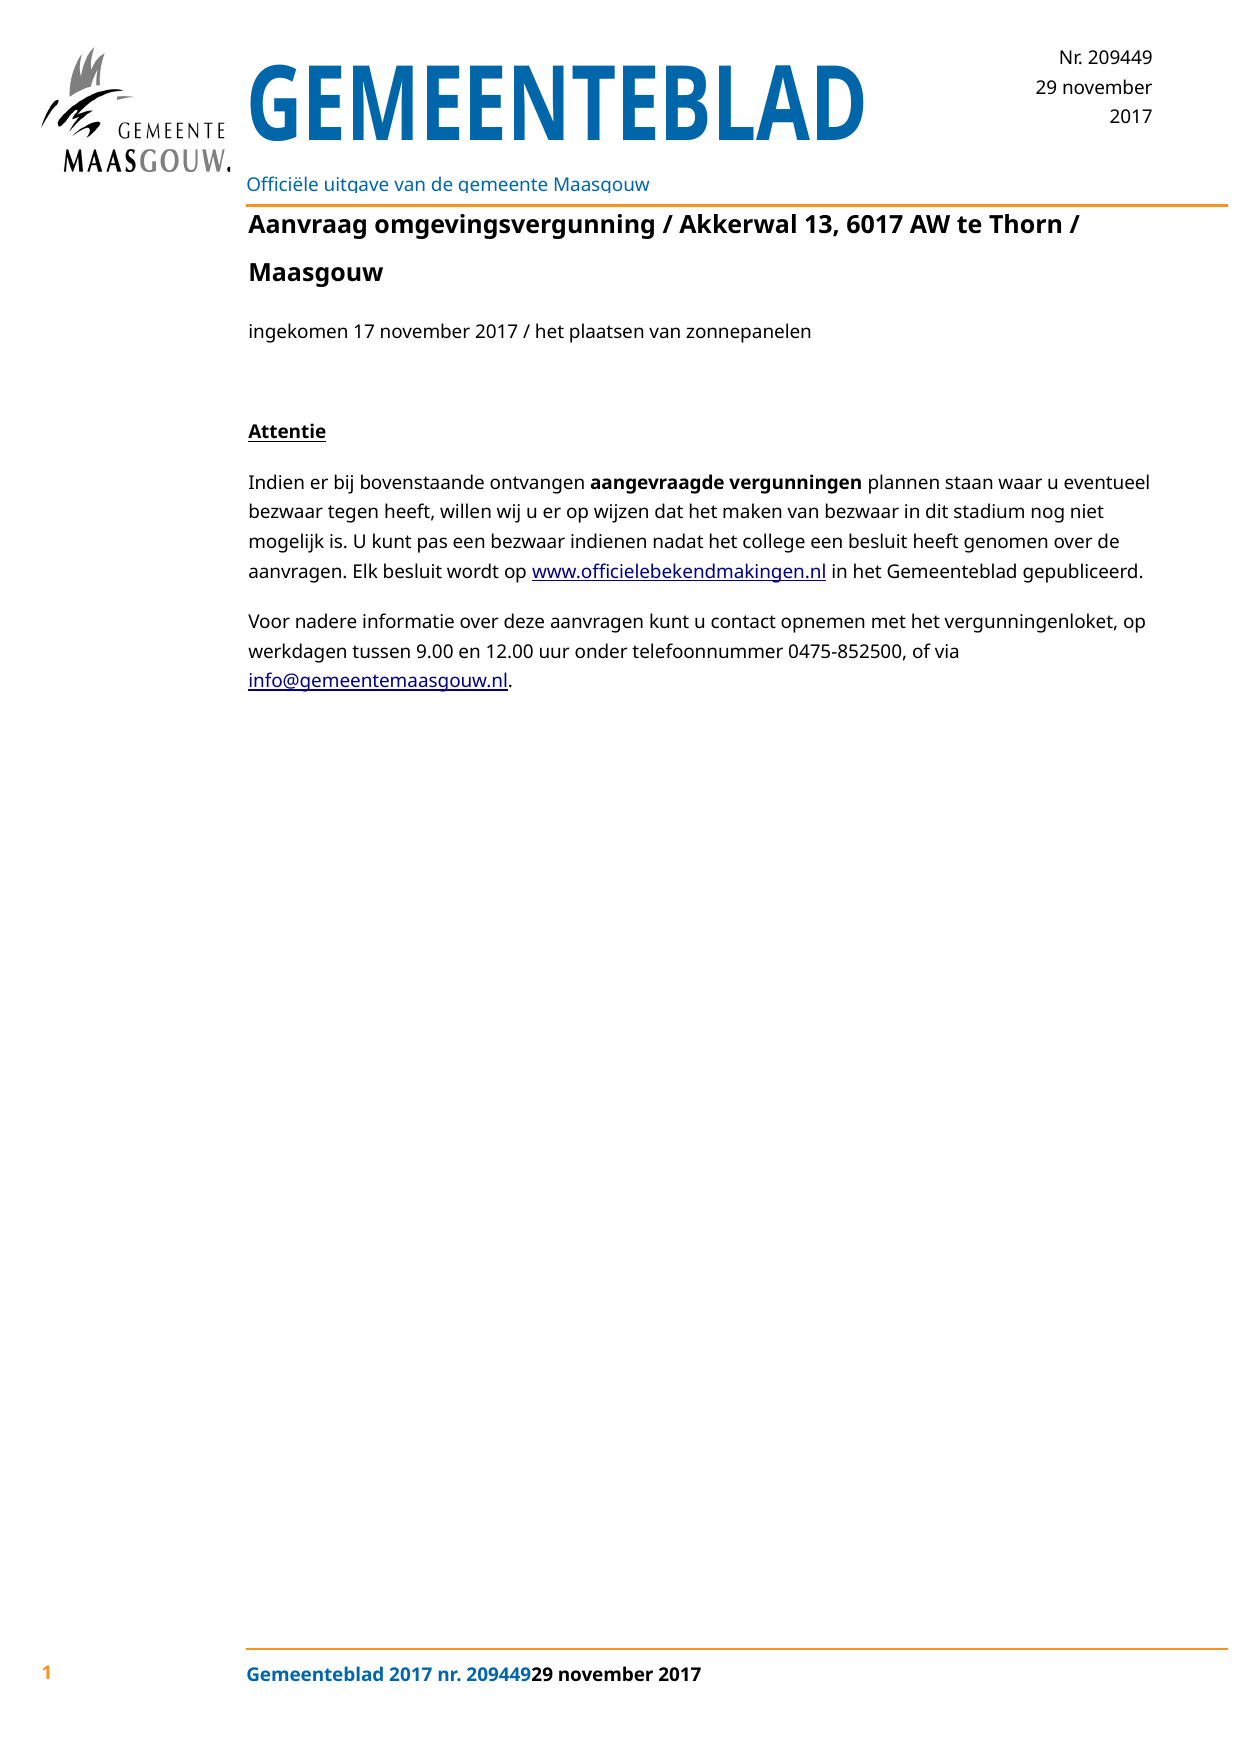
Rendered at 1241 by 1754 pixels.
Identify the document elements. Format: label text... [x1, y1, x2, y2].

text Voor nadere informatie over deze aanvragen kunt u contact opnemen met het vergunningenloket, op werkdagen tussen 9.00 en 12.00 uur onder telefoonnummer 0475-852500, of via info@gemeentemaasgouw.nl. [248, 608, 1152, 693]
text Attentie [248, 419, 1152, 444]
text Aanvraag omgevingsvergunning / Akkerwal 13, 6017 AW te Thorn / Maasgouw [248, 207, 1152, 288]
text ingekomen 17 november 2017 / het plaatsen van zonnepanelen [248, 318, 1152, 344]
text Indien er bij bovenstaande ontvangen aangevraagde vergunningen plannen staan waar u eventueel bezwaar tegen heeft, willen wij u er op wijzen dat het maken van bezwaar in dit stadium nog niet mogelijk is. U kunt pas een bezwaar indienen nadat het college een besluit heeft genomen over de aanvragen. Elk besluit wordt op www.officielebekendmakingen.nl in het Gemeenteblad gepubliceerd. [248, 469, 1152, 584]
picture [41, 47, 231, 172]
